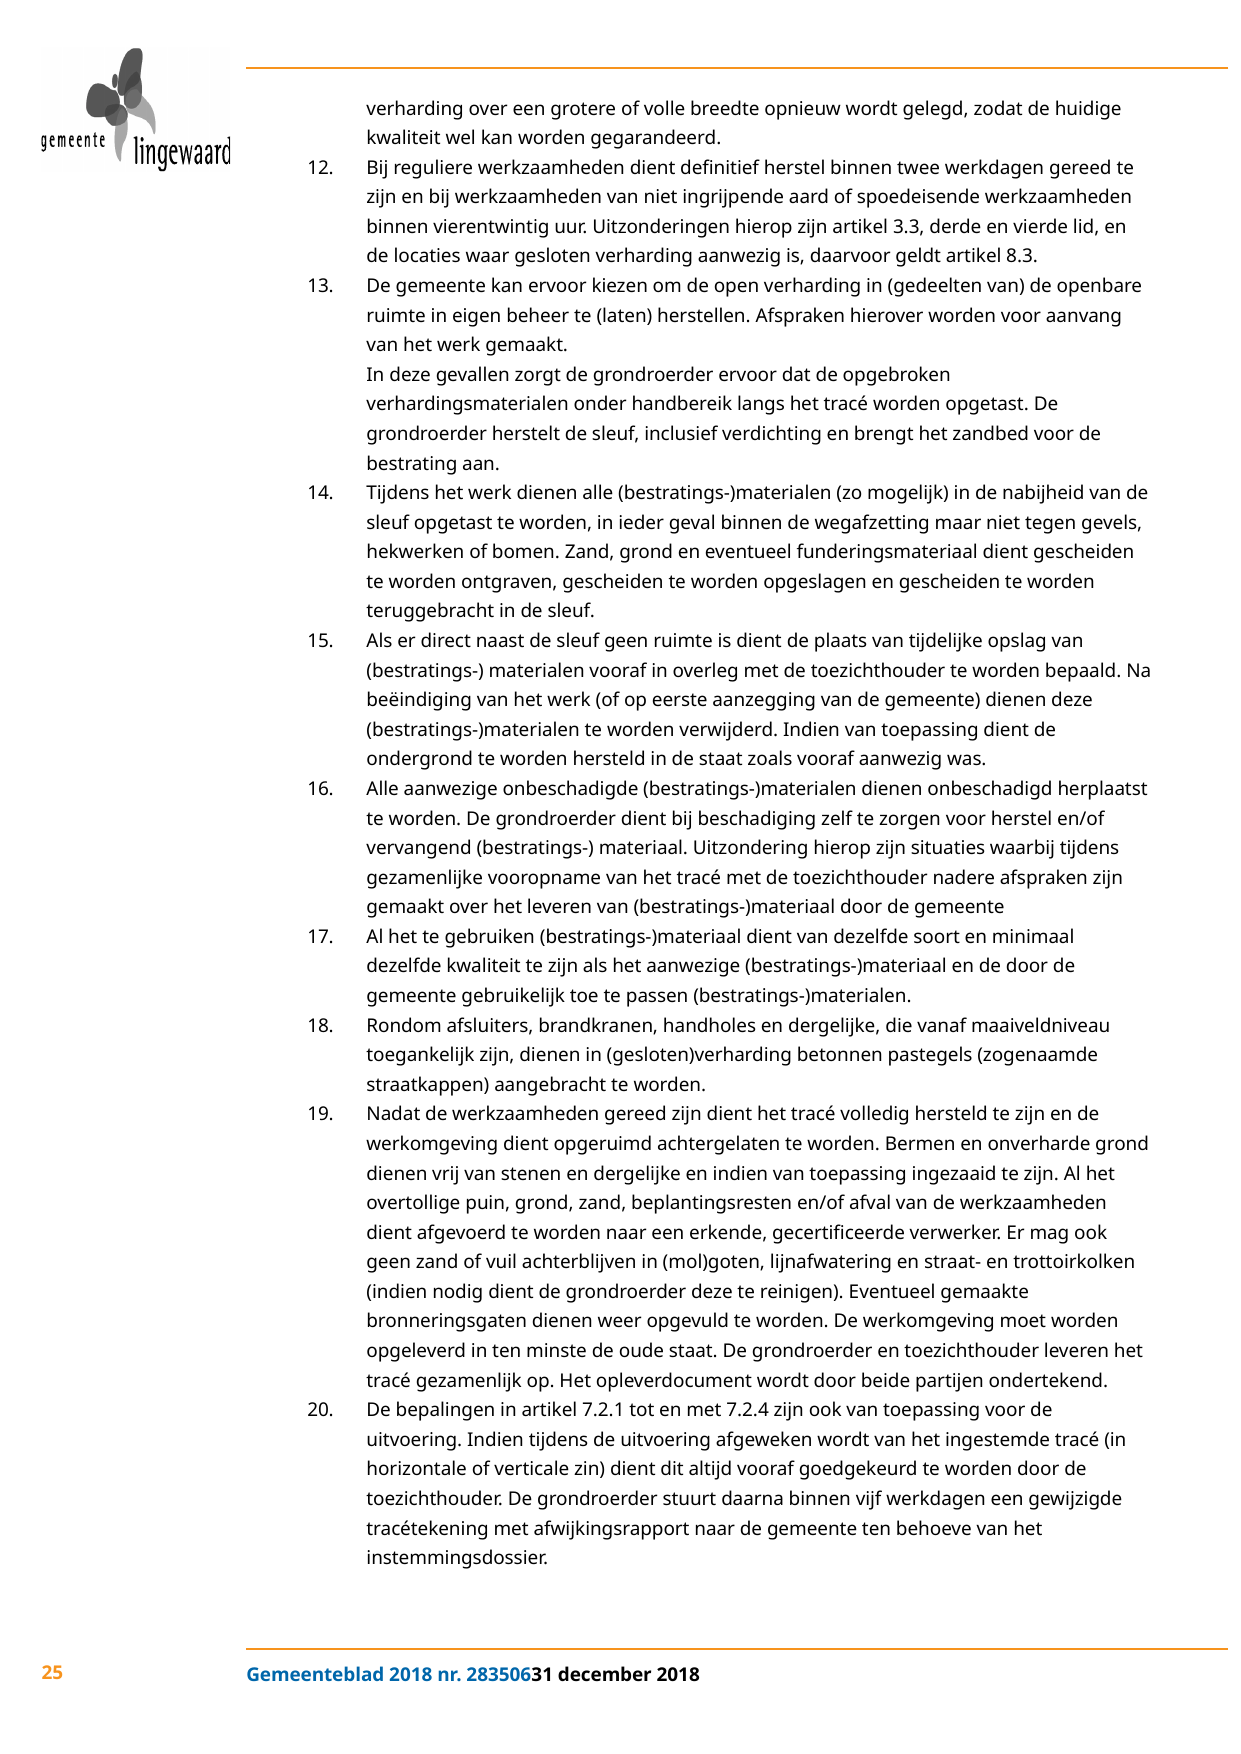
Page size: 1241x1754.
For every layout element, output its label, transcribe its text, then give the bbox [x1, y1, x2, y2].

list Al het te gebruiken (bestratings-)materiaal dient van dezelfde soort en minimaal dezelfde kwaliteit te zijn als het aanwezige (bestratings-)materiaal en de door de gemeente gebruikelijk toe te passen (bestratings-)materialen. [307, 923, 1152, 1008]
list Als er direct naast de sleuf geen ruimte is dient de plaats van tijdelijke opslag van (bestratings-) materialen vooraf in overleg met de toezichthouder te worden bepaald. Na beëindiging van het werk (of op eerste aanzegging van de gemeente) dienen deze (bestratings-)materialen te worden verwijderd. Indien van toepassing dient de ondergrond te worden hersteld in de staat zoals vooraf aanwezig was. [307, 627, 1152, 771]
list De gemeente kan ervoor kiezen om de open verharding in (gedeelten van) de openbare ruimte in eigen beheer te (laten) herstellen. Afspraken hierover worden voor aanvang van het werk gemaakt. [307, 272, 1152, 357]
list Rondom afsluiters, brandkranen, handholes en dergelijke, die vanaf maaiveldniveau toegankelijk zijn, dienen in (gesloten)verharding betonnen pastegels (zogenaamde straatkappen) aangebracht te worden. [307, 1012, 1152, 1097]
picture [41, 47, 231, 172]
list Bij reguliere werkzaamheden dient definitief herstel binnen twee werkdagen gereed te zijn en bij werkzaamheden van niet ingrijpende aard of spoedeisende werkzaamheden binnen vierentwintig uur. Uitzonderingen hierop zijn artikel 3.3, derde en vierde lid, en de locaties waar gesloten verharding aanwezig is, daarvoor geldt artikel 8.3. [307, 154, 1152, 268]
list Alle aanwezige onbeschadigde (bestratings-)materialen dienen onbeschadigd herplaatst te worden. De grondroerder dient bij beschadiging zelf te zorgen voor herstel en/of vervangend (bestratings-) materiaal. Uitzondering hierop zijn situaties waarbij tijdens gezamenlijke vooropname van het tracé met de toezichthouder nadere afspraken zijn gemaakt over het leveren van (bestratings-)materiaal door de gemeente [307, 775, 1152, 919]
list De bepalingen in artikel 7.2.1 tot en met 7.2.4 zijn ook van toepassing voor de uitvoering. Indien tijdens de uitvoering afgeweken wordt van het ingestemde tracé (in horizontale of verticale zin) dient dit altijd vooraf goedgekeurd te worden door de toezichthouder. De grondroerder stuurt daarna binnen vijf werkdagen een gewijzigde tracétekening met afwijkingsrapport naar de gemeente ten behoeve van het instemmingsdossier. [307, 1396, 1152, 1570]
list In deze gevallen zorgt de grondroerder ervoor dat de opgebroken verhardingsmaterialen onder handbereik langs het tracé worden opgetast. De grondroerder herstelt de sleuf, inclusief verdichting en brengt het zandbed voor de bestrating aan. [307, 361, 1152, 476]
list Tijdens het werk dienen alle (bestratings-)materialen (zo mogelijk) in de nabijheid van de sleuf opgetast te worden, in ieder geval binnen de wegafzetting maar niet tegen gevels, hekwerken of bomen. Zand, grond en eventueel funderingsmateriaal dient gescheiden te worden ontgraven, gescheiden te worden opgeslagen en gescheiden te worden teruggebracht in de sleuf. [307, 479, 1152, 623]
list Nadat de werkzaamheden gereed zijn dient het tracé volledig hersteld te zijn en de werkomgeving dient opgeruimd achtergelaten te worden. Bermen en onverharde grond dienen vrij van stenen en dergelijke en indien van toepassing ingezaaid te zijn. Al het overtollige puin, grond, zand, beplantingsresten en/of afval van de werkzaamheden dient afgevoerd te worden naar een erkende, gecertificeerde verwerker. Er mag ook geen zand of vuil achterblijven in (mol)goten, lijnafwatering en straat- en trottoirkolken (indien nodig dient de grondroerder deze te reinigen). Eventueel gemaakte bronneringsgaten dienen weer opgevuld te worden. De werkomgeving moet worden opgeleverd in ten minste de oude staat. De grondroerder en toezichthouder leveren het tracé gezamenlijk op. Het opleverdocument wordt door beide partijen ondertekend. [307, 1101, 1152, 1393]
list verharding over een grotere of volle breedte opnieuw wordt gelegd, zodat de huidige kwaliteit wel kan worden gegarandeerd. [307, 95, 1152, 150]
